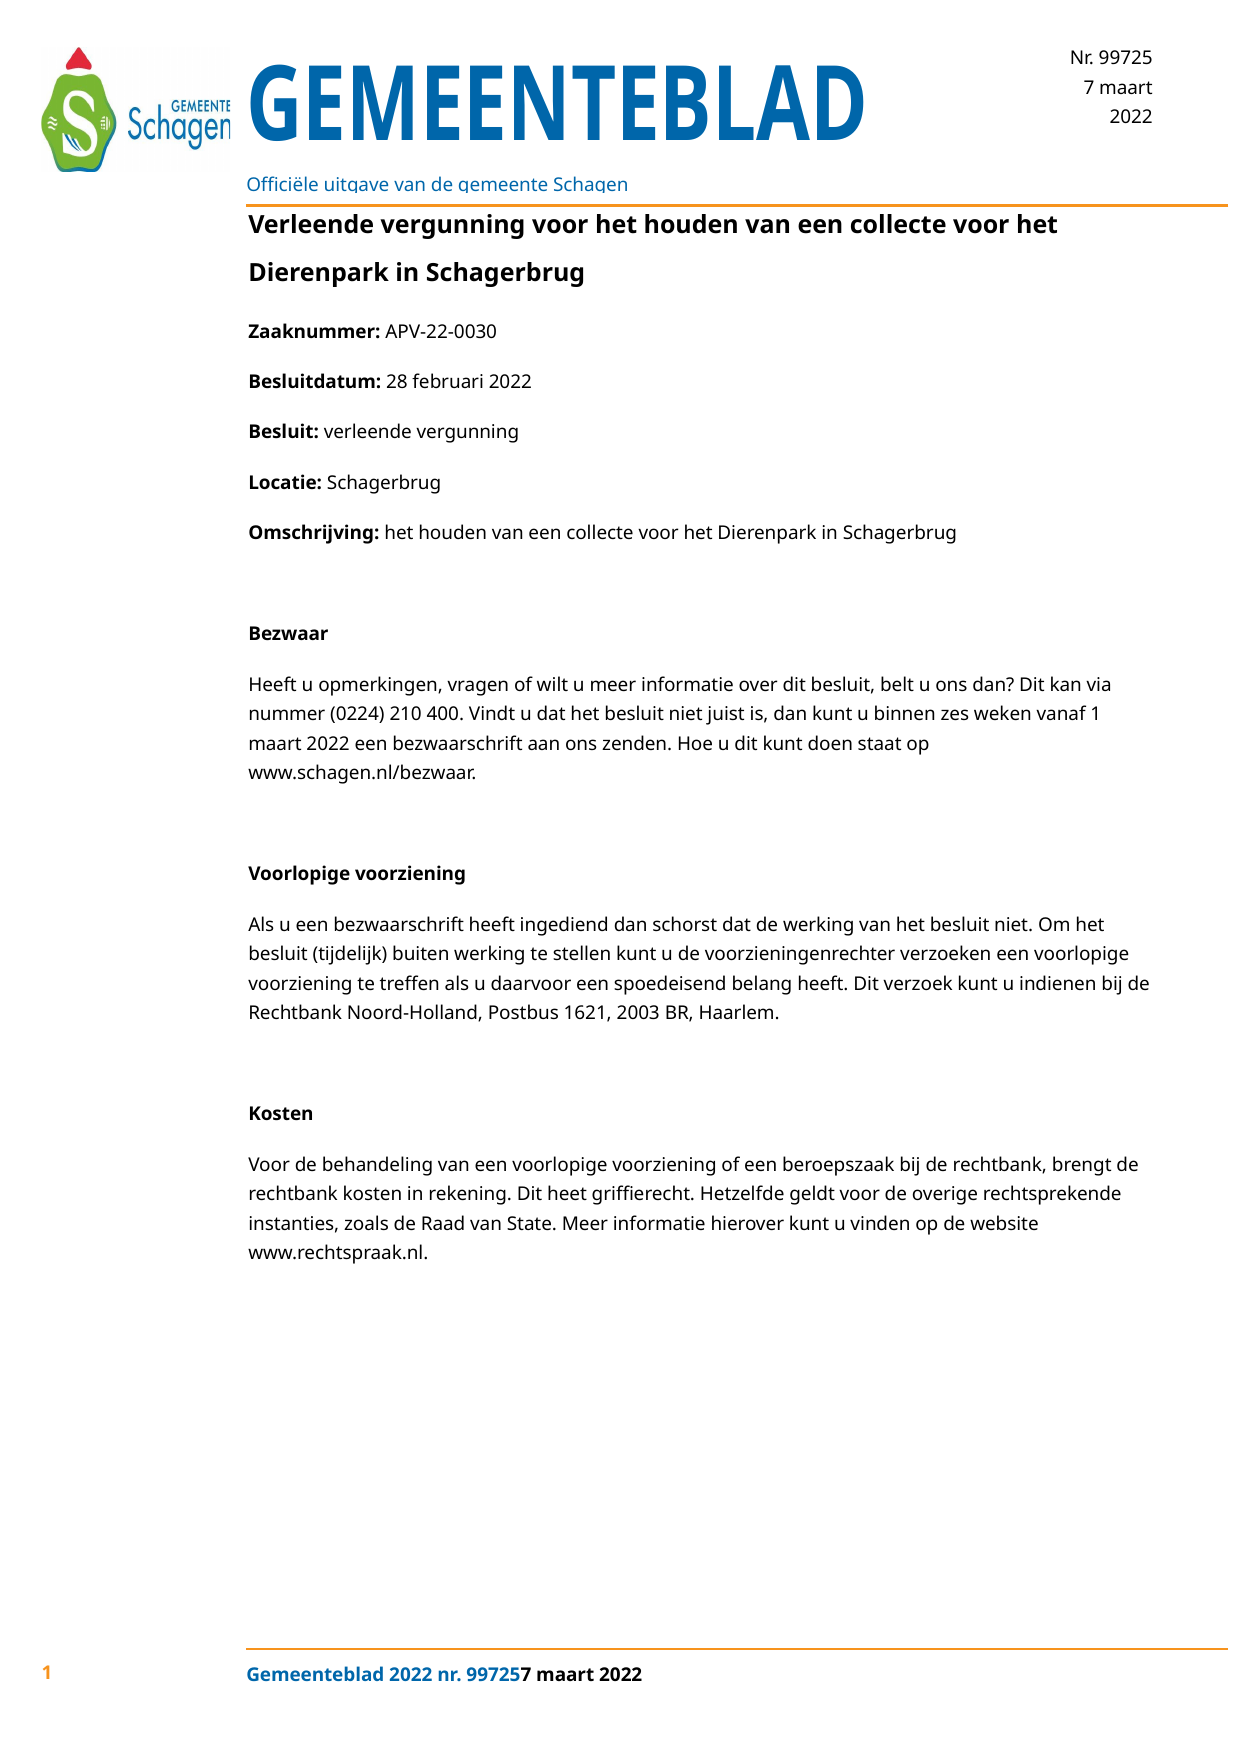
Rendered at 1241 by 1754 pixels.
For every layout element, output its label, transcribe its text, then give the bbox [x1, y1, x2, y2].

text Besluitdatum: 28 februari 2022 [248, 368, 1152, 394]
text Besluit: verleende vergunning [248, 419, 1152, 444]
text Kosten [248, 1100, 1152, 1126]
text Als u een bezwaarschrift heeft ingediend dan schorst dat de werking van het besluit niet. Om het besluit (tijdelijk) buiten werking te stellen kunt u de voorzieningenrechter verzoeken een voorlopige voorziening te treffen als u daarvoor een spoedeisend belang heeft. Dit verzoek kunt u indienen bij de Rechtbank Noord-Holland, Postbus 1621, 2003 BR, Haarlem. [248, 911, 1152, 1025]
text Verleende vergunning voor het houden van een collecte voor het Dierenpark in Schagerbrug [248, 207, 1152, 288]
text Zaaknummer: APV-22-0030 [248, 318, 1152, 344]
text Voor de behandeling van een voorlopige voorziening of een beroepszaak bij de rechtbank, brengt de rechtbank kosten in rekening. Dit heet griffierecht. Hetzelfde geldt voor de overige rechtsprekende instanties, zoals de Raad van State. Meer informatie hierover kunt u vinden op de website www.rechtspraak.nl. [248, 1151, 1152, 1265]
text Omschrijving: het houden van een collecte voor het Dierenpark in Schagerbrug [248, 519, 1152, 545]
text Locatie: Schagerbrug [248, 469, 1152, 495]
text Bezwaar [248, 620, 1152, 646]
text Voorlopige voorziening [248, 860, 1152, 886]
picture [41, 47, 231, 172]
text Heeft u opmerkingen, vragen of wilt u meer informatie over dit besluit, belt u ons dan? Dit kan via nummer (0224) 210 400. Vindt u dat het besluit niet juist is, dan kunt u binnen zes weken vanaf 1 maart 2022 een bezwaarschrift aan ons zenden. Hoe u dit kunt doen staat op www.schagen.nl/bezwaar. [248, 671, 1152, 785]
